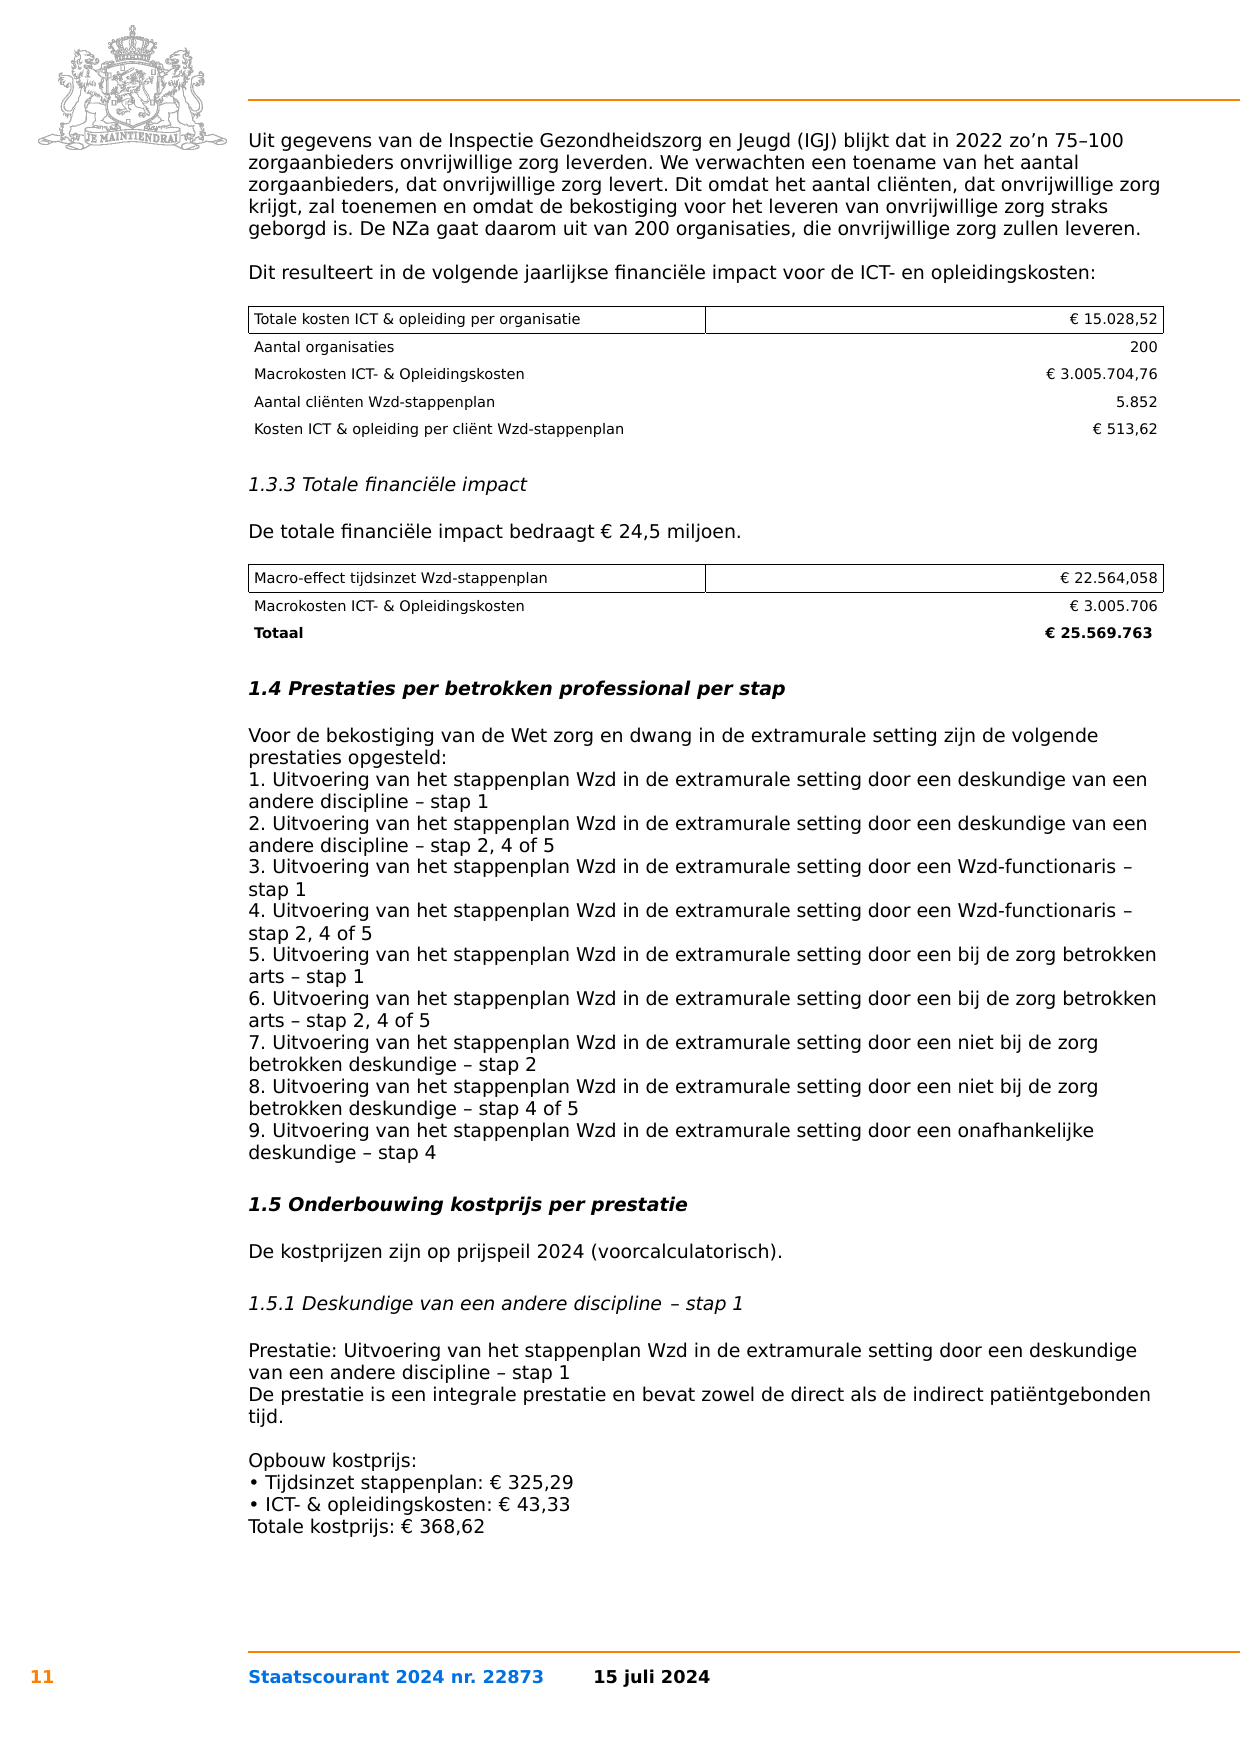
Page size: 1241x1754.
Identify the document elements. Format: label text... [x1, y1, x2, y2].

table_cell Aantal cliënten Wzd-stappenplan [249, 389, 705, 415]
table_header Macro-effect tijdsinzet Wzd-stappenplan [249, 565, 705, 592]
table_header € 15.028,52 [706, 307, 1163, 333]
text 1. Uitvoering van het stappenplan Wzd in de extramurale setting door een deskundige van een andere discipline – stap 1 [248, 768, 1163, 812]
text Voor de bekostiging van de Wet zorg en dwang in de extramurale setting zijn de volgende prestaties opgesteld: [248, 724, 1163, 768]
picture [38, 25, 227, 150]
text De prestatie is een integrale prestatie en bevat zowel de direct als de indirect patiëntgebonden tijd. [248, 1384, 1163, 1428]
text Opbouw kostprijs: [248, 1450, 1163, 1472]
text De totale financiële impact bedraagt € 24,5 miljoen. [248, 521, 1163, 542]
subtitle 1.4 Prestaties per betrokken professional per stap [248, 678, 1163, 699]
text De kostprijzen zijn op prijspeil 2024 (voorcalculatorisch). [248, 1241, 1163, 1263]
table_cell Macrokosten ICT- & Opleidingskosten [249, 593, 705, 619]
text 2. Uitvoering van het stappenplan Wzd in de extramurale setting door een deskundige van een andere discipline – stap 2, 4 of 5 [248, 812, 1163, 856]
subtitle 1.5 Onderbouwing kostprijs per prestatie [248, 1194, 1163, 1216]
text 8. Uitvoering van het stappenplan Wzd in de extramurale setting door een niet bij de zorg betrokken deskundige – stap 4 of 5 [248, 1076, 1163, 1120]
text Dit resulteert in de volgende jaarlijkse financiële impact voor de ICT- en opleidingskosten: [248, 262, 1163, 284]
table_cell € 3.005.706 [706, 593, 1163, 619]
table_cell € 513,62 [706, 416, 1163, 442]
text 4. Uitvoering van het stappenplan Wzd in de extramurale setting door een Wzd-functionaris – stap 2, 4 of 5 [248, 900, 1163, 944]
table_cell 200 [706, 334, 1163, 360]
table_cell € 25.569.763 [706, 620, 1163, 647]
text 9. Uitvoering van het stappenplan Wzd in de extramurale setting door een onafhankelijke deskundige – stap 4 [248, 1120, 1163, 1164]
table_cell 5.852 [706, 389, 1163, 415]
text 6. Uitvoering van het stappenplan Wzd in de extramurale setting door een bij de zorg betrokken arts – stap 2, 4 of 5 [248, 988, 1163, 1032]
table_header € 22.564,058 [706, 565, 1163, 592]
text Prestatie: Uitvoering van het stappenplan Wzd in de extramurale setting door een deskundige van een andere discipline – stap 1 [248, 1340, 1163, 1384]
table_cell Macrokosten ICT- & Opleidingskosten [249, 361, 705, 388]
text 3. Uitvoering van het stappenplan Wzd in de extramurale setting door een Wzd-functionaris – stap 1 [248, 856, 1163, 900]
subtitle 1.3.3 Totale financiële impact [248, 473, 1163, 496]
text 5. Uitvoering van het stappenplan Wzd in de extramurale setting door een bij de zorg betrokken arts – stap 1 [248, 944, 1163, 988]
text 7. Uitvoering van het stappenplan Wzd in de extramurale setting door een niet bij de zorg betrokken deskundige – stap 2 [248, 1032, 1163, 1076]
text • Tijdsinzet stappenplan: € 325,29 [248, 1472, 1163, 1494]
table_cell € 3.005.704,76 [706, 361, 1163, 388]
table_cell Totaal [249, 620, 705, 647]
text Totale kostprijs: € 368,62 [248, 1516, 1163, 1538]
subtitle 1.5.1 Deskundige van een andere discipline – stap 1 [248, 1293, 1163, 1315]
text • ICT- & opleidingskosten: € 43,33 [248, 1494, 1163, 1516]
table_cell Aantal organisaties [249, 334, 705, 360]
table_cell Kosten ICT & opleiding per cliënt Wzd-stappenplan [249, 416, 705, 442]
text Uit gegevens van de Inspectie Gezondheidszorg en Jeugd (IGJ) blijkt dat in 2022 zo’n 75–100 zorgaanbieders onvrijwillige zorg leverden. We verwachten een toename van het aantal zorgaanbieders, dat onvrijwillige zorg levert. Dit omdat het aantal cliënten, dat onvrijwillige zorg krijgt, zal toenemen en omdat de bekostiging voor het leveren van onvrijwillige zorg straks geborgd is. De NZa gaat daarom uit van 200 organisaties, die onvrijwillige zorg zullen leveren. [248, 130, 1163, 240]
table_header Totale kosten ICT & opleiding per organisatie [249, 307, 705, 333]
